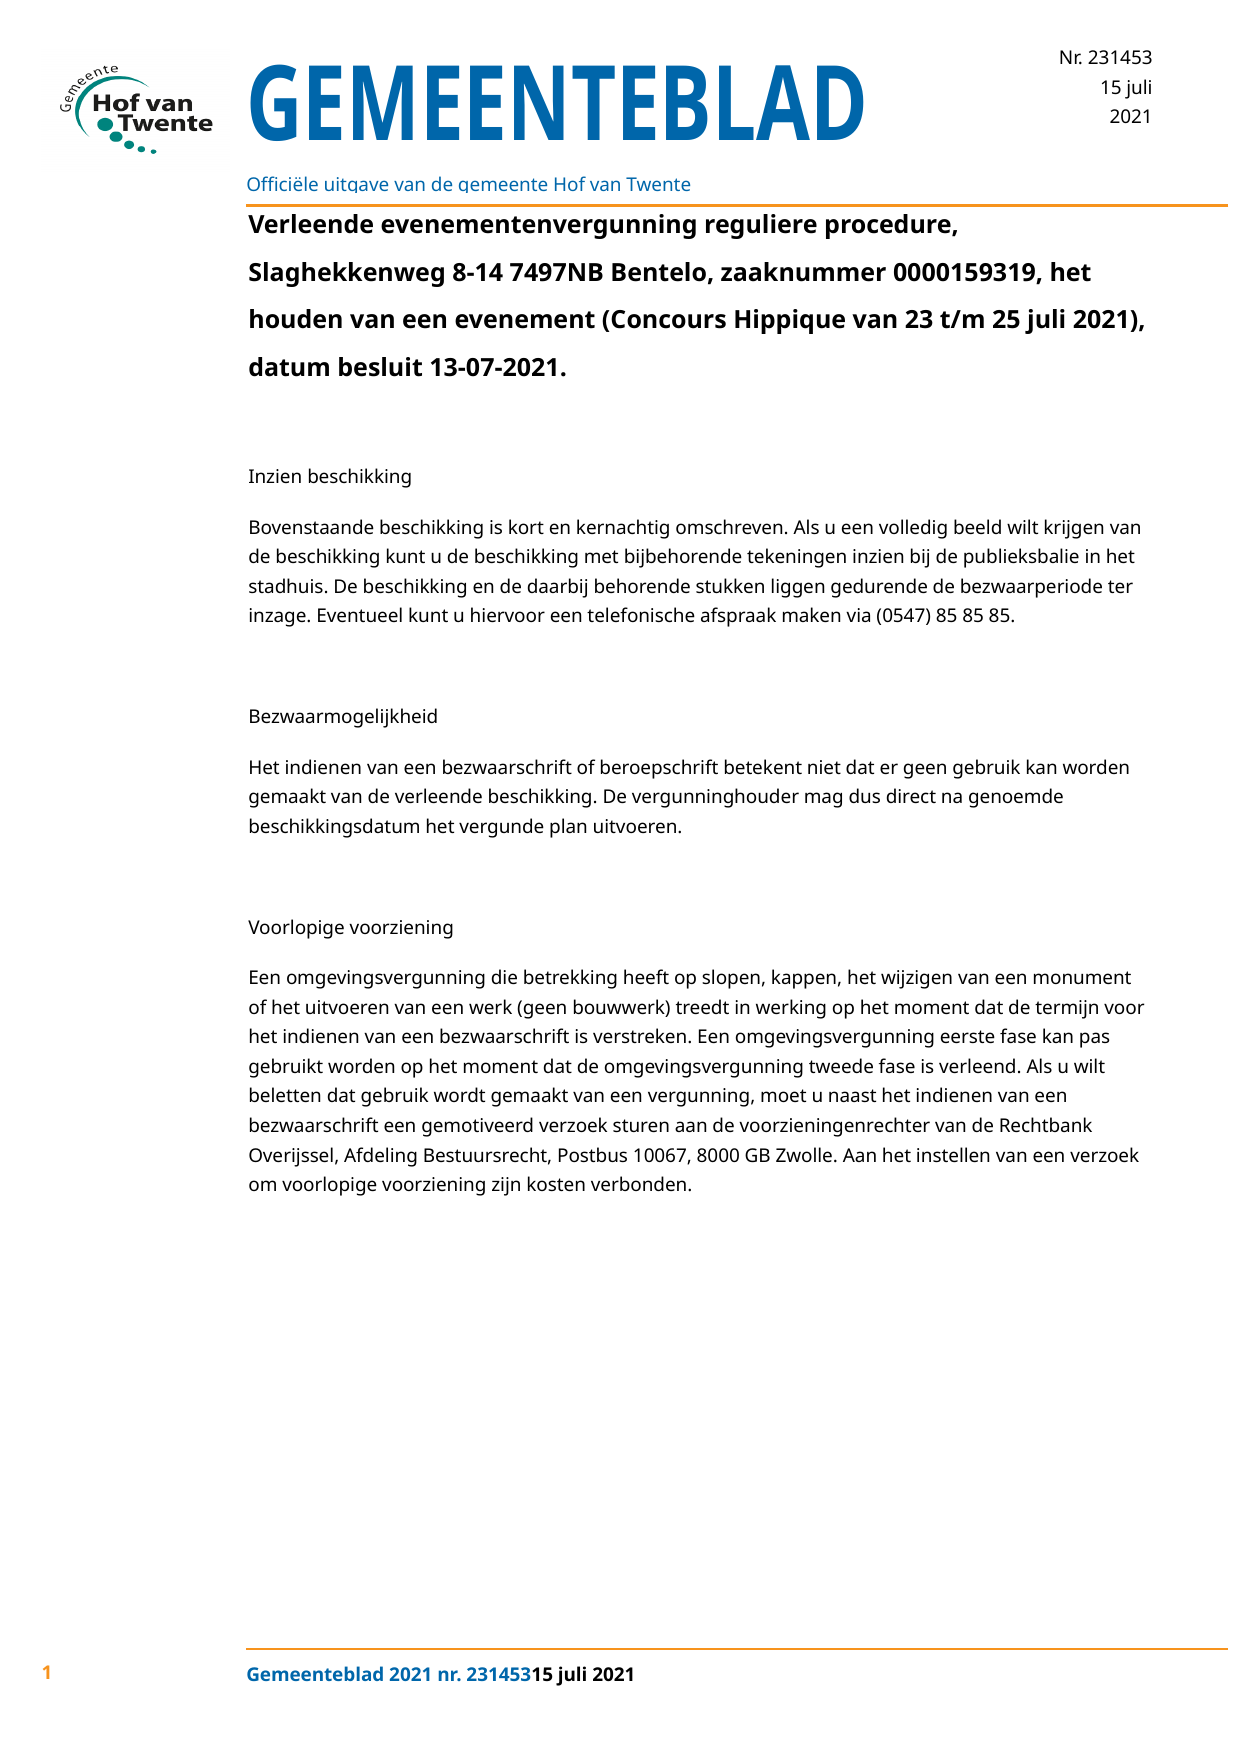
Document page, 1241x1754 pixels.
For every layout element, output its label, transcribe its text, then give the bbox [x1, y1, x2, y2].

text Inzien beschikking [248, 463, 1152, 489]
text Een omgevingsvergunning die betrekking heeft op slopen, kappen, het wijzigen van een monument of het uitvoeren van een werk (geen bouwwerk) treedt in werking op het moment dat de termijn voor het indienen van een bezwaarschrift is verstreken. Een omgevingsvergunning eerste fase kan pas gebruikt worden op het moment dat de omgevingsvergunning tweede fase is verleend. Als u wilt beletten dat gebruik wordt gemaakt van een vergunning, moet u naast het indienen van een bezwaarschrift een gemotiveerd verzoek sturen aan de voorzieningenrechter van de Rechtbank Overijssel, Afdeling Bestuursrecht, Postbus 10067, 8000 GB Zwolle. Aan het instellen van een verzoek om voorlopige voorziening zijn kosten verbonden. [248, 964, 1152, 1197]
picture [41, 47, 231, 172]
text Voorlopige voorziening [248, 914, 1152, 940]
text Bezwaarmogelijkheid [248, 703, 1152, 729]
text Verleende evenementenvergunning reguliere procedure, Slaghekkenweg 8-14 7497NB Bentelo, zaaknummer 0000159319, het houden van een evenement (Concours Hippique van 23 t/m 25 juli 2021), datum besluit 13-07-2021. [248, 207, 1152, 384]
text Bovenstaande beschikking is kort en kernachtig omschreven. Als u een volledig beeld wilt krijgen van de beschikking kunt u de beschikking met bijbehorende tekeningen inzien bij de publieksbalie in het stadhuis. De beschikking en de daarbij behorende stukken liggen gedurende de bezwaarperiode ter inzage. Eventueel kunt u hiervoor een telefonische afspraak maken via (0547) 85 85 85. [248, 514, 1152, 628]
text Het indienen van een bezwaarschrift of beroepschrift betekent niet dat er geen gebruik kan worden gemaakt van de verleende beschikking. De vergunninghouder mag dus direct na genoemde beschikkingsdatum het vergunde plan uitvoeren. [248, 754, 1152, 839]
